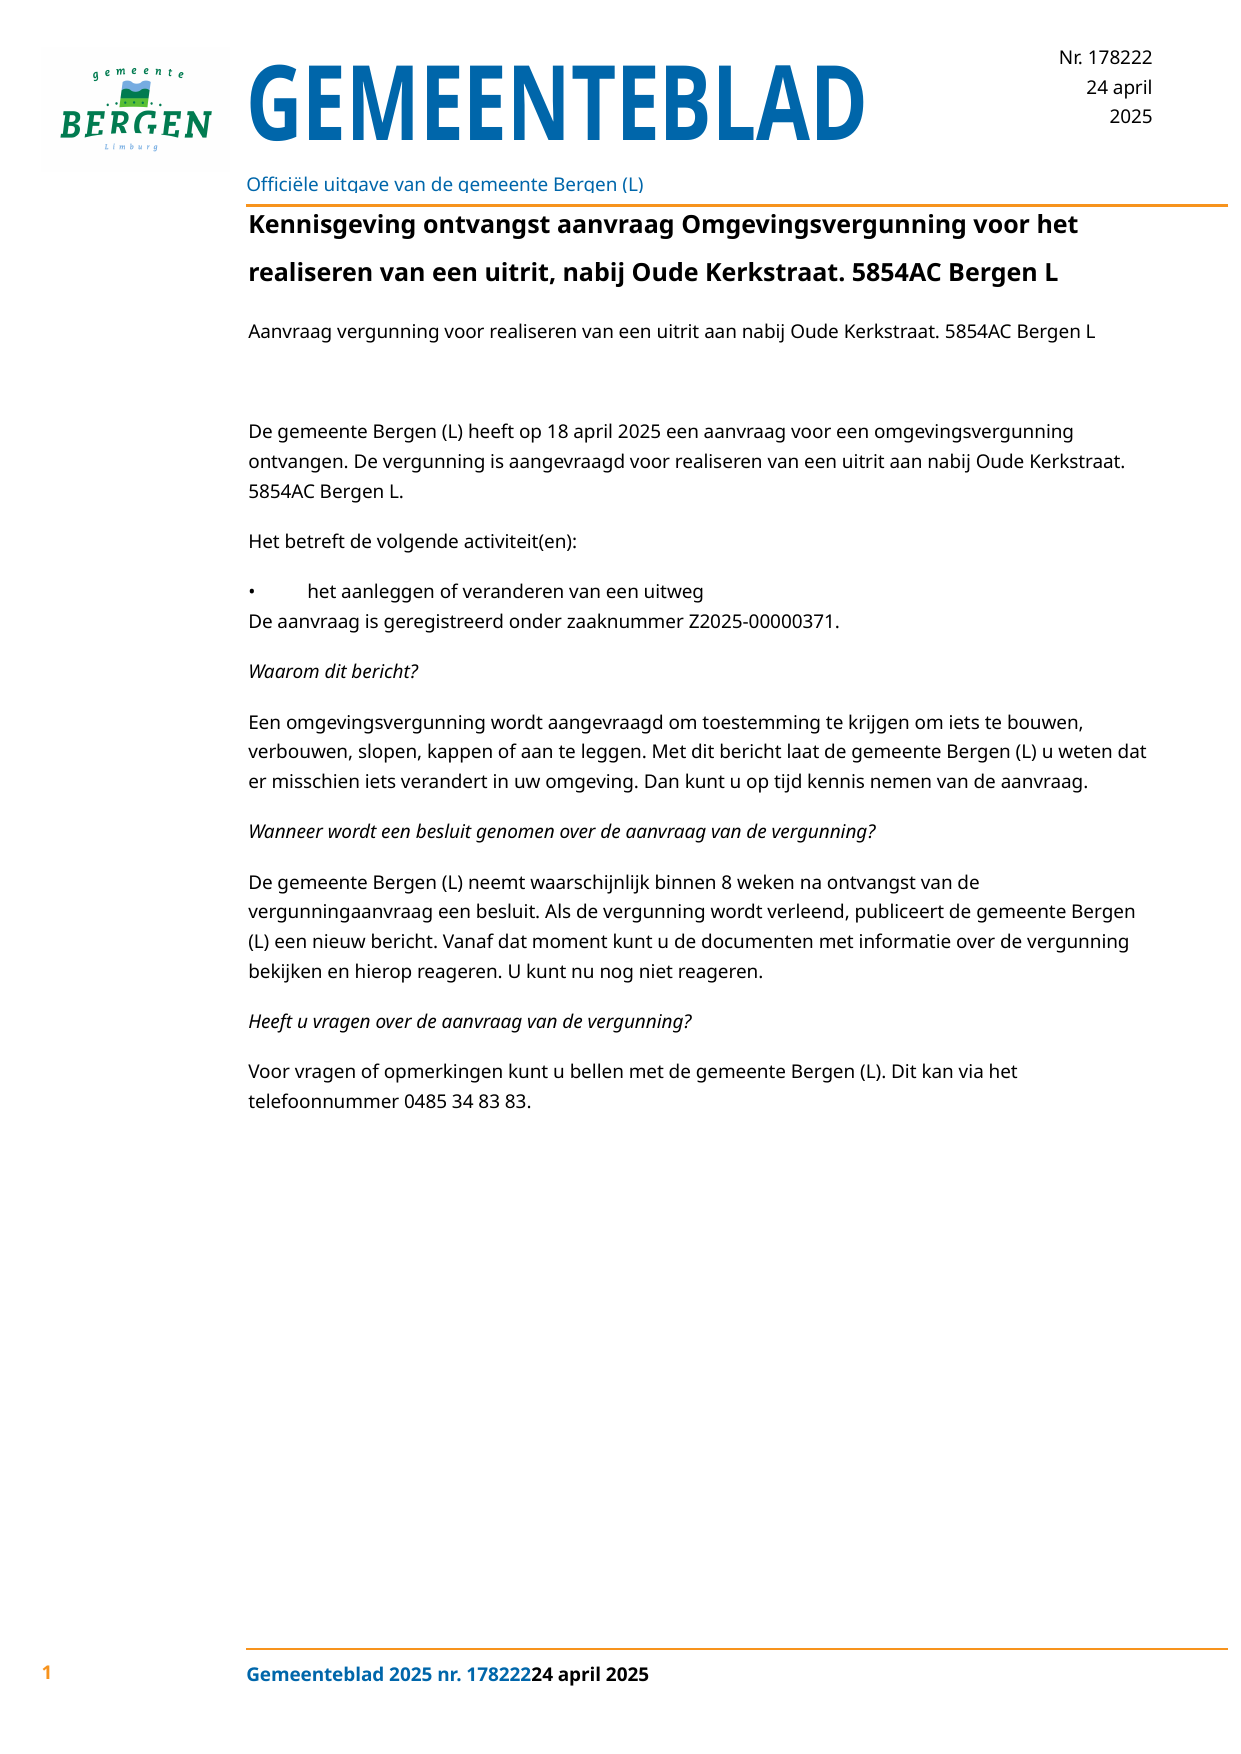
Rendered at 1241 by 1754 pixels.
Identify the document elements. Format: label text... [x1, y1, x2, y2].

text Aanvraag vergunning voor realiseren van een uitrit aan nabij Oude Kerkstraat. 5854AC Bergen L [248, 318, 1152, 344]
text Kennisgeving ontvangst aanvraag Omgevingsvergunning voor het realiseren van een uitrit, nabij Oude Kerkstraat. 5854AC Bergen L [248, 207, 1152, 288]
text De gemeente Bergen (L) neemt waarschijnlijk binnen 8 weken na ontvangst van de vergunningaanvraag een besluit. Als de vergunning wordt verleend, publiceert de gemeente Bergen (L) een nieuw bericht. Vanaf dat moment kunt u de documenten met informatie over de vergunning bekijken en hierop reageren. U kunt nu nog niet reageren. [248, 869, 1152, 984]
text Een omgevingsvergunning wordt aangevraagd om toestemming te krijgen om iets te bouwen, verbouwen, slopen, kappen of aan te leggen. Met dit bericht laat de gemeente Bergen (L) u weten dat er misschien iets verandert in uw omgeving. Dan kunt u op tijd kennis nemen van de aanvraag. [248, 709, 1152, 794]
text Voor vragen of opmerkingen kunt u bellen met de gemeente Bergen (L). Dit kan via het telefoonnummer 0485 34 83 83. [248, 1059, 1152, 1114]
text Heeft u vragen over de aanvraag van de vergunning? [248, 1008, 1152, 1034]
text Waarom dit bericht? [248, 659, 1152, 684]
text Wanneer wordt een besluit genomen over de aanvraag van de vergunning? [248, 819, 1152, 844]
text De gemeente Bergen (L) heeft op 18 april 2025 een aanvraag voor een omgevingsvergunning ontvangen. De vergunning is aangevraagd voor realiseren van een uitrit aan nabij Oude Kerkstraat. 5854AC Bergen L. [248, 419, 1152, 504]
text De aanvraag is geregistreerd onder zaaknummer Z2025-00000371. [248, 608, 1152, 634]
picture [41, 47, 231, 172]
list het aanleggen of veranderen van een uitweg [248, 579, 1152, 604]
text Het betreft de volgende activiteit(en): [248, 528, 1152, 554]
